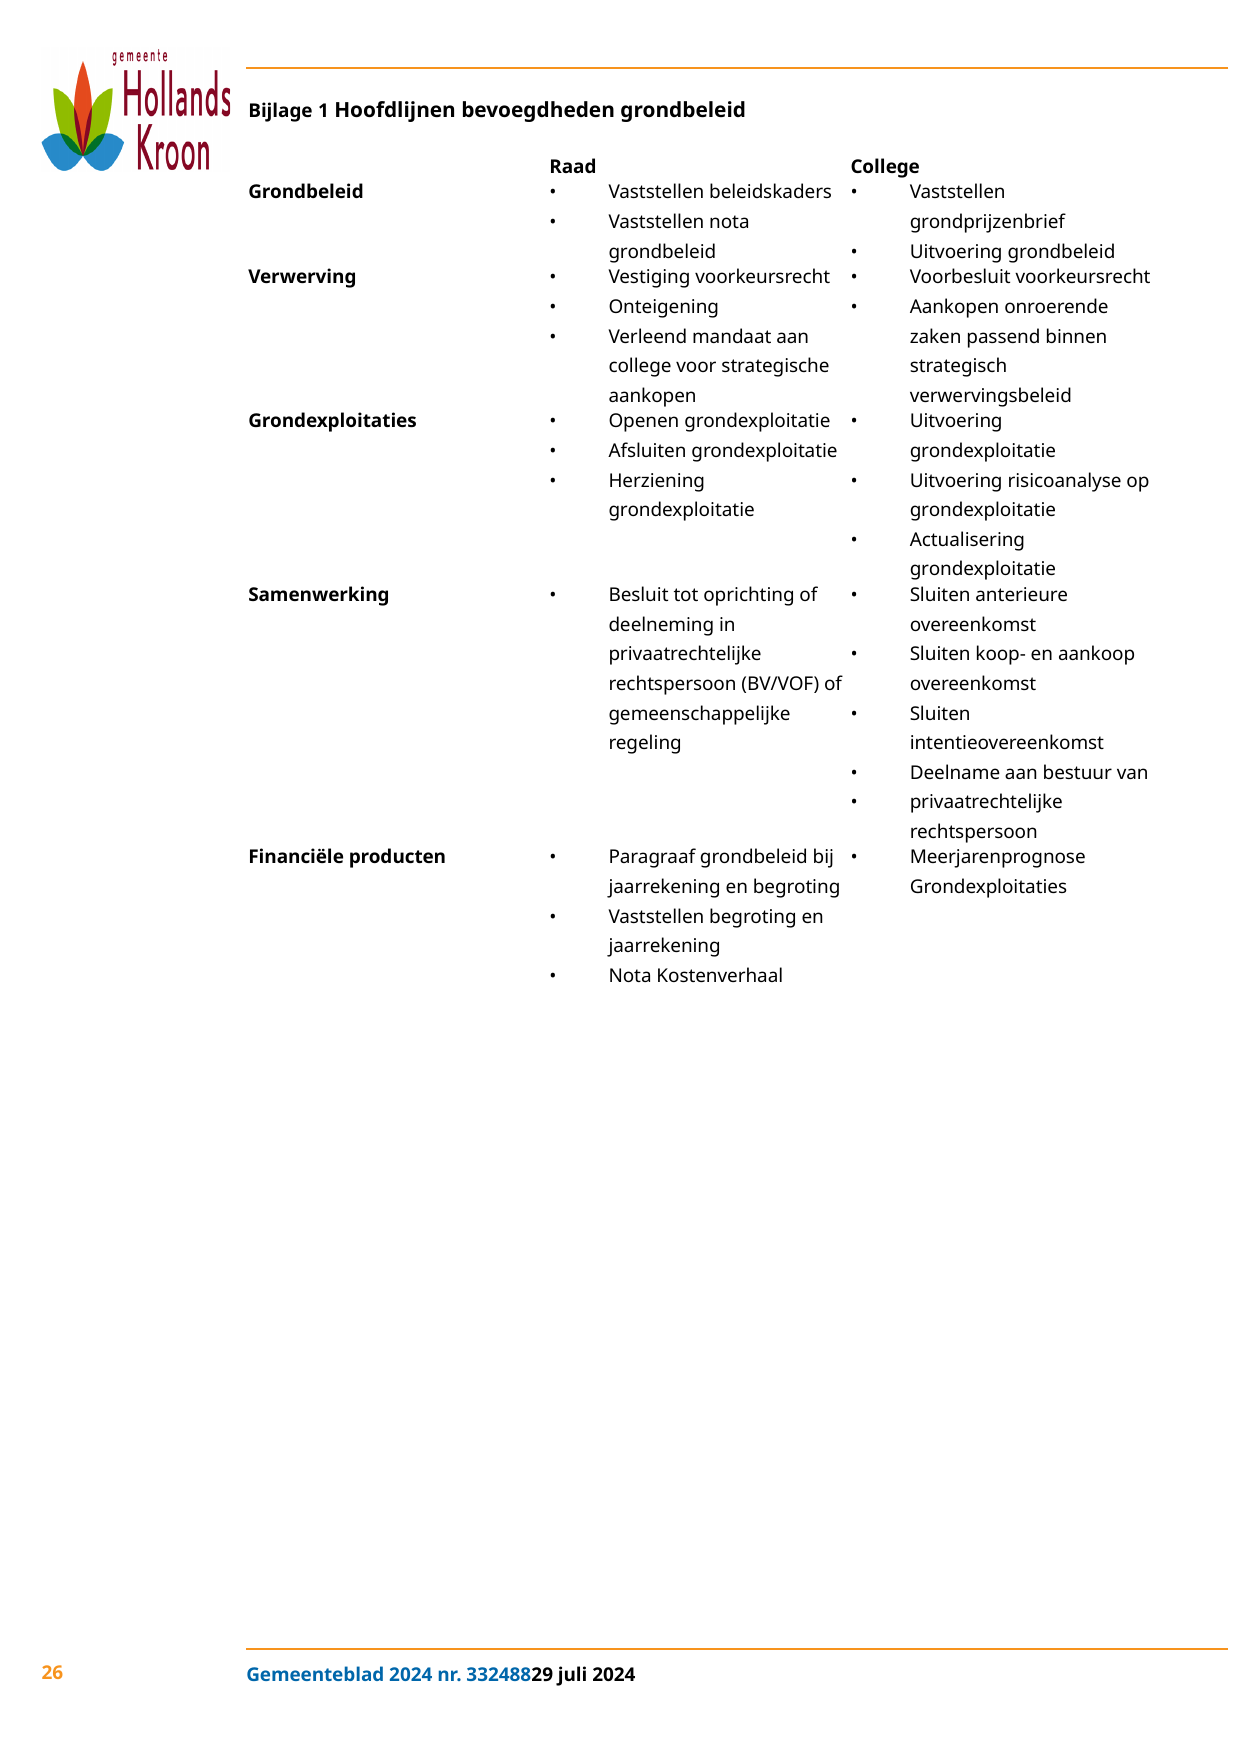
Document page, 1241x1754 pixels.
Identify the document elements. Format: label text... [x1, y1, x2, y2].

table_cell Vestiging voorkeursrecht Onteigening Verleend mandaat aan college voor strategische aankopen [549, 264, 850, 408]
table_header Raad [549, 153, 850, 179]
table_cell Openen grondexploitatie Afsluiten grondexploitatie Herziening grondexploitatie [549, 408, 850, 581]
table_cell Verwerving [248, 264, 549, 408]
table_cell Sluiten anterieure overeenkomst Sluiten koop- en aankoop overeenkomst Sluiten intentieovereenkomst Deelname aan bestuur van privaatrechtelijke rechtspersoon [850, 581, 1152, 844]
table_cell Vaststellen grondprijzenbrief Uitvoering grondbeleid [850, 179, 1152, 264]
table_cell Grondexploitaties [248, 408, 549, 581]
table_cell Meerjarenprognose Grondexploitaties [850, 844, 1152, 988]
table_cell Grondbeleid [248, 179, 549, 264]
picture [41, 47, 231, 172]
table_cell Vaststellen beleidskaders Vaststellen nota grondbeleid [549, 179, 850, 264]
table_cell Uitvoering grondexploitatie Uitvoering risicoanalyse op grondexploitatie Actualisering grondexploitatie [850, 408, 1152, 581]
table_header College [850, 153, 1152, 179]
table_cell Besluit tot oprichting of deelneming in privaatrechtelijke rechtspersoon (BV/VOF) of gemeenschappelijke regeling [549, 581, 850, 844]
table_cell Financiële producten [248, 844, 549, 988]
table_cell Paragraaf grondbeleid bij jaarrekening en begroting Vaststellen begroting en jaarrekening Nota Kostenverhaal [549, 844, 850, 988]
table_header [248, 153, 549, 179]
text Bijlage 1 Hoofdlijnen bevoegdheden grondbeleid [248, 95, 1152, 123]
table_cell Voorbesluit voorkeursrecht Aankopen onroerende zaken passend binnen strategisch verwervingsbeleid [850, 264, 1152, 408]
table_cell Samenwerking [248, 581, 549, 844]
